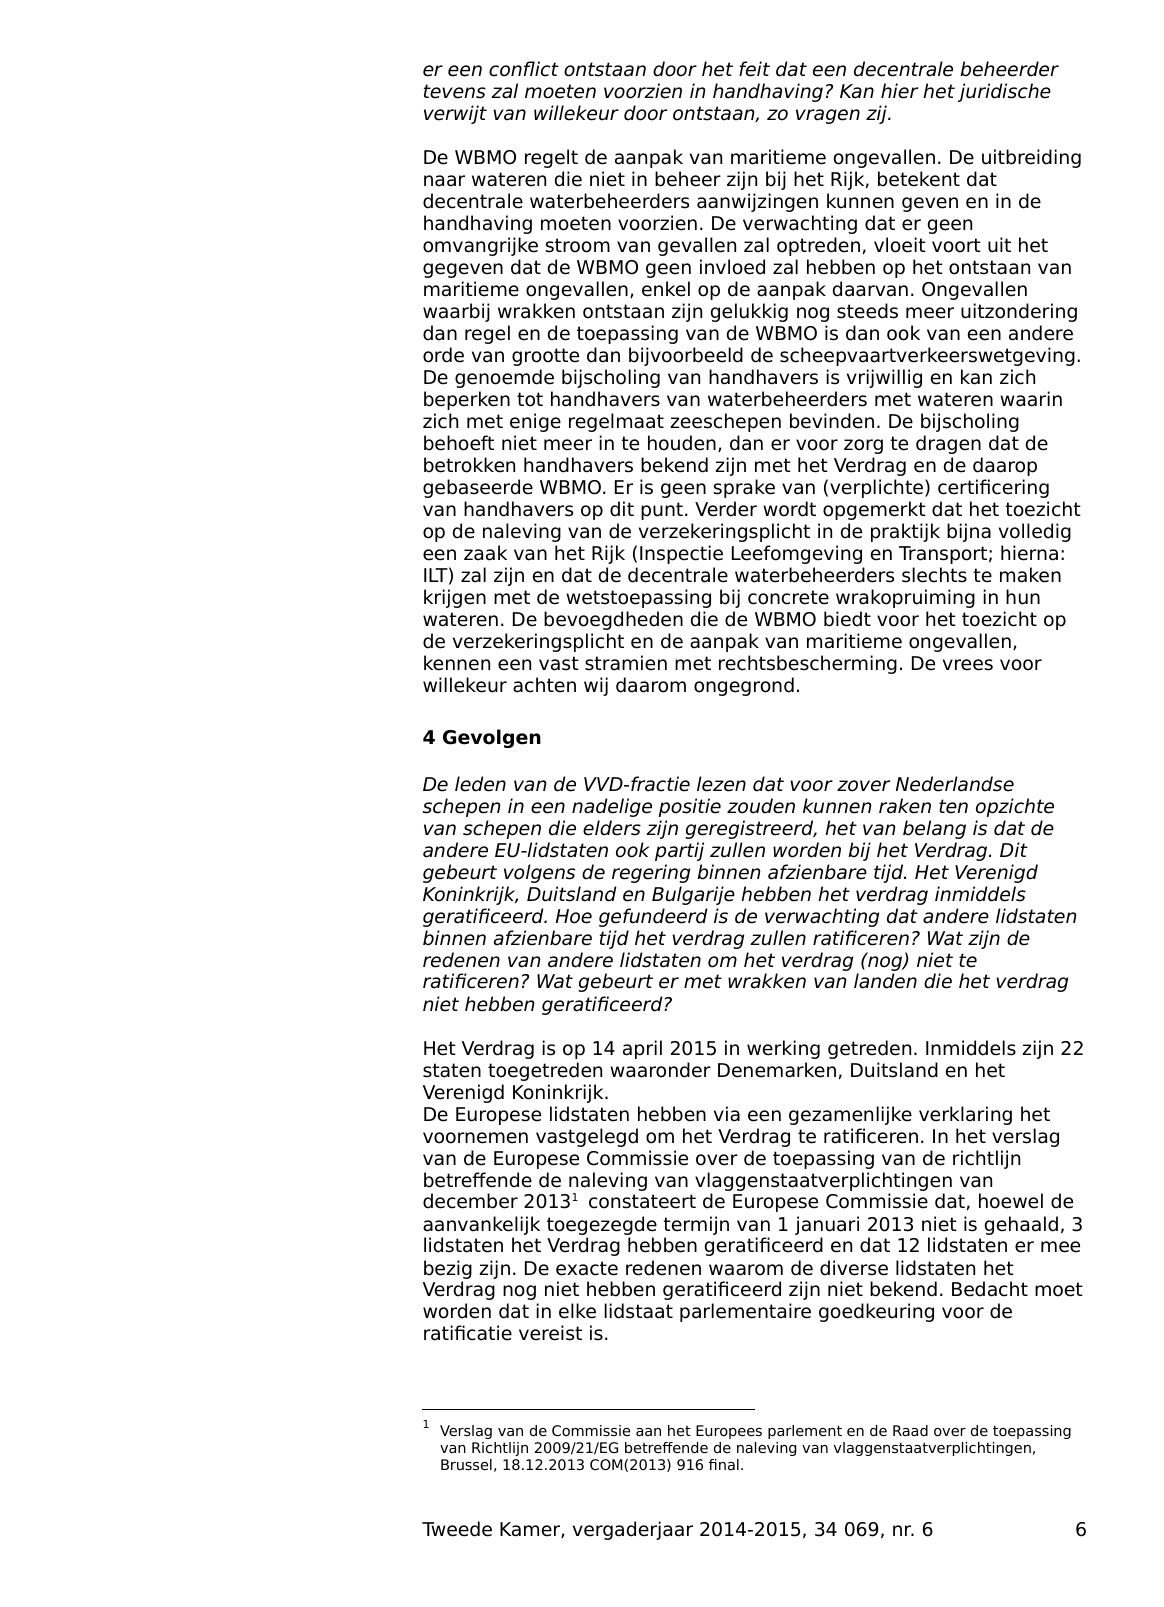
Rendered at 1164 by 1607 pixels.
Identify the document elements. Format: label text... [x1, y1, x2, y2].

text er een conflict ontstaan door het feit dat een decentrale beheerder tevens zal moeten voorzien in handhaving? Kan hier het juridische verwijt van willekeur door ontstaan, zo vragen zij. [422, 59, 1087, 125]
text De leden van de VVD-fractie lezen dat voor zover Nederlandse schepen in een nadelige positie zouden kunnen raken ten opzichte van schepen die elders zijn geregistreerd, het van belang is dat de andere EU-lidstaten ook partij zullen worden bij het Verdrag. Dit gebeurt volgens de regering binnen afzienbare tijd. Het Verenigd Koninkrijk, Duitsland en Bulgarije hebben het verdrag inmiddels geratificeerd. Hoe gefundeerd is de verwachting dat andere lidstaten binnen afzienbare tijd het verdrag zullen ratificeren? Wat zijn de redenen van andere lidstaten om het verdrag (nog) niet te ratificeren? Wat gebeurt er met wrakken van landen die het verdrag niet hebben geratificeerd? [422, 774, 1087, 1015]
subtitle 4 Gevolgen [422, 727, 1087, 749]
text Het Verdrag is op 14 april 2015 in werking getreden. Inmiddels zijn 22 staten toegetreden waaronder Denemarken, Duitsland en het Verenigd Koninkrijk. [422, 1038, 1087, 1103]
text De genoemde bijscholing van handhavers is vrijwillig en kan zich beperken tot handhavers van waterbeheerders met wateren waarin zich met enige regelmaat zeeschepen bevinden. De bijscholing behoeft niet meer in te houden, dan er voor zorg te dragen dat de betrokken handhavers bekend zijn met het Verdrag en de daarop gebaseerde WBMO. Er is geen sprake van (verplichte) certificering van handhavers op dit punt. Verder wordt opgemerkt dat het toezicht op de naleving van de verzekeringsplicht in de praktijk bijna volledig een zaak van het Rijk (Inspectie Leefomgeving en Transport; hierna: ILT) zal zijn en dat de decentrale waterbeheerders slechts te maken krijgen met de wetstoepassing bij concrete wrakopruiming in hun wateren. De bevoegdheden die de WBMO biedt voor het toezicht op de verzekeringsplicht en de aanpak van maritieme ongevallen, kennen een vast stramien met rechtsbescherming. De vrees voor willekeur achten wij daarom ongegrond. [422, 367, 1087, 697]
text De WBMO regelt de aanpak van maritieme ongevallen. De uitbreiding naar wateren die niet in beheer zijn bij het Rijk, betekent dat decentrale waterbeheerders aanwijzingen kunnen geven en in de handhaving moeten voorzien. De verwachting dat er geen omvangrijke stroom van gevallen zal optreden, vloeit voort uit het gegeven dat de WBMO geen invloed zal hebben op het ontstaan van maritieme ongevallen, enkel op de aanpak daarvan. Ongevallen waarbij wrakken ontstaan zijn gelukkig nog steeds meer uitzondering dan regel en de toepassing van de WBMO is dan ook van een andere orde van grootte dan bijvoorbeeld de scheepvaartverkeerswetgeving. [422, 147, 1087, 367]
text Verslag van de Commissie aan het Europees parlement en de Raad over de toepassing van Richtlijn 2009/21/EG betreffende de naleving van vlaggenstaatverplichtingen, Brussel, 18.12.2013 COM(2013) 916 final. [422, 1418, 1087, 1474]
text De Europese lidstaten hebben via een gezamenlijke verklaring het voornemen vastgelegd om het Verdrag te ratificeren. In het verslag van de Europese Commissie over de toepassing van de richtlijn betreffende de naleving van vlaggenstaatverplichtingen van december 2013 constateert de Europese Commissie dat, hoewel de aanvankelijk toegezegde termijn van 1 januari 2013 niet is gehaald, 3 lidstaten het Verdrag hebben geratificeerd en dat 12 lidstaten er mee bezig zijn. De exacte redenen waarom de diverse lidstaten het Verdrag nog niet hebben geratificeerd zijn niet bekend. Bedacht moet worden dat in elke lidstaat parlementaire goedkeuring voor de ratificatie vereist is. [422, 1103, 1087, 1345]
